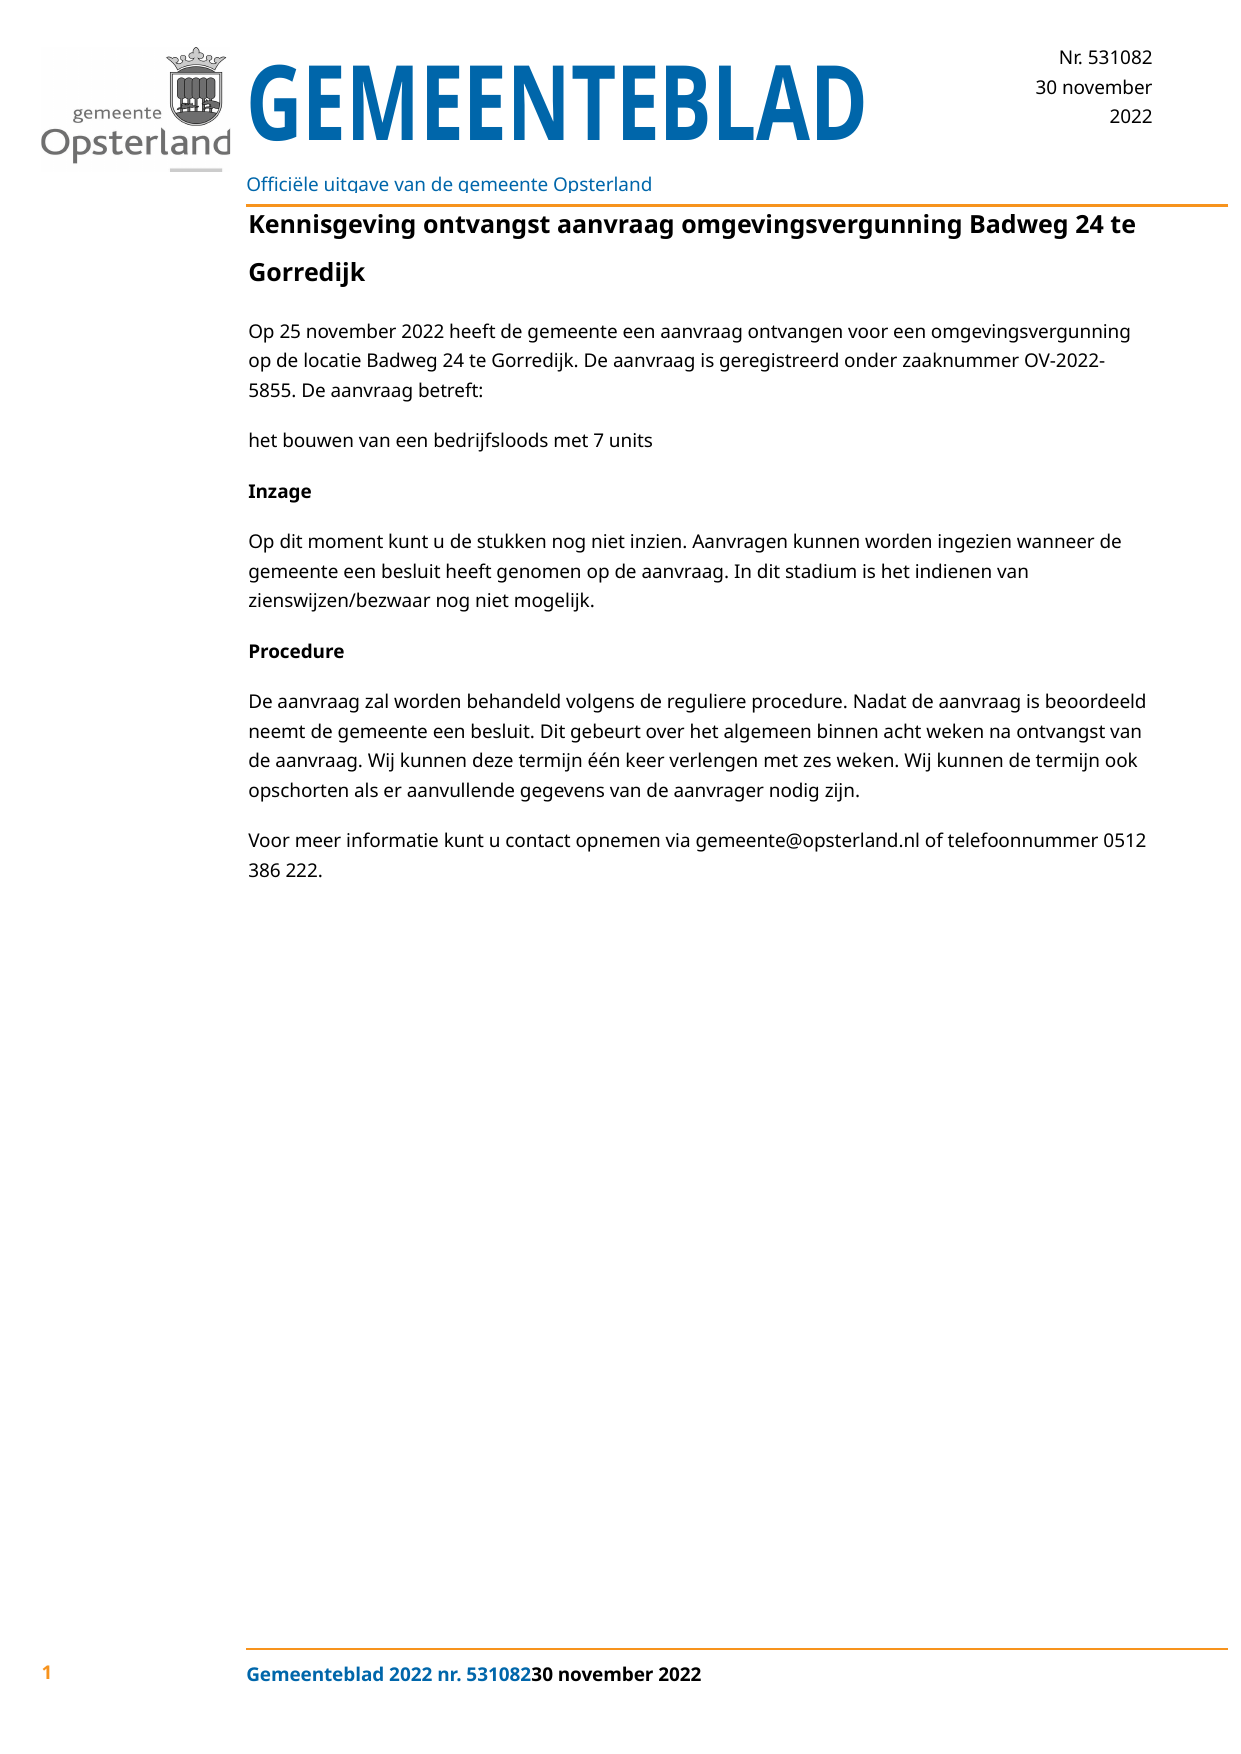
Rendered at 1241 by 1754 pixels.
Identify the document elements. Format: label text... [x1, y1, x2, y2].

text Op dit moment kunt u de stukken nog niet inzien. Aanvragen kunnen worden ingezien wanneer de gemeente een besluit heeft genomen op de aanvraag. In dit stadium is het indienen van zienswijzen/bezwaar nog niet mogelijk. [248, 528, 1152, 613]
text Voor meer informatie kunt u contact opnemen via gemeente@opsterland.nl of telefoonnummer 0512 386 222. [248, 827, 1152, 883]
text Procedure [248, 638, 1152, 664]
text De aanvraag zal worden behandeld volgens de reguliere procedure. Nadat de aanvraag is beoordeeld neemt de gemeente een besluit. Dit gebeurt over het algemeen binnen acht weken na ontvangst van de aanvraag. Wij kunnen deze termijn één keer verlengen met zes weken. Wij kunnen de termijn ook opschorten als er aanvullende gegevens van de aanvrager nodig zijn. [248, 688, 1152, 803]
text Kennisgeving ontvangst aanvraag omgevingsvergunning Badweg 24 te Gorredijk [248, 207, 1152, 288]
text Inzage [248, 478, 1152, 504]
picture [41, 47, 231, 172]
text Op 25 november 2022 heeft de gemeente een aanvraag ontvangen voor een omgevingsvergunning op de locatie Badweg 24 te Gorredijk. De aanvraag is geregistreerd onder zaaknummer OV-2022-5855. De aanvraag betreft: [248, 318, 1152, 403]
text het bouwen van een bedrijfsloods met 7 units [248, 427, 1152, 453]
